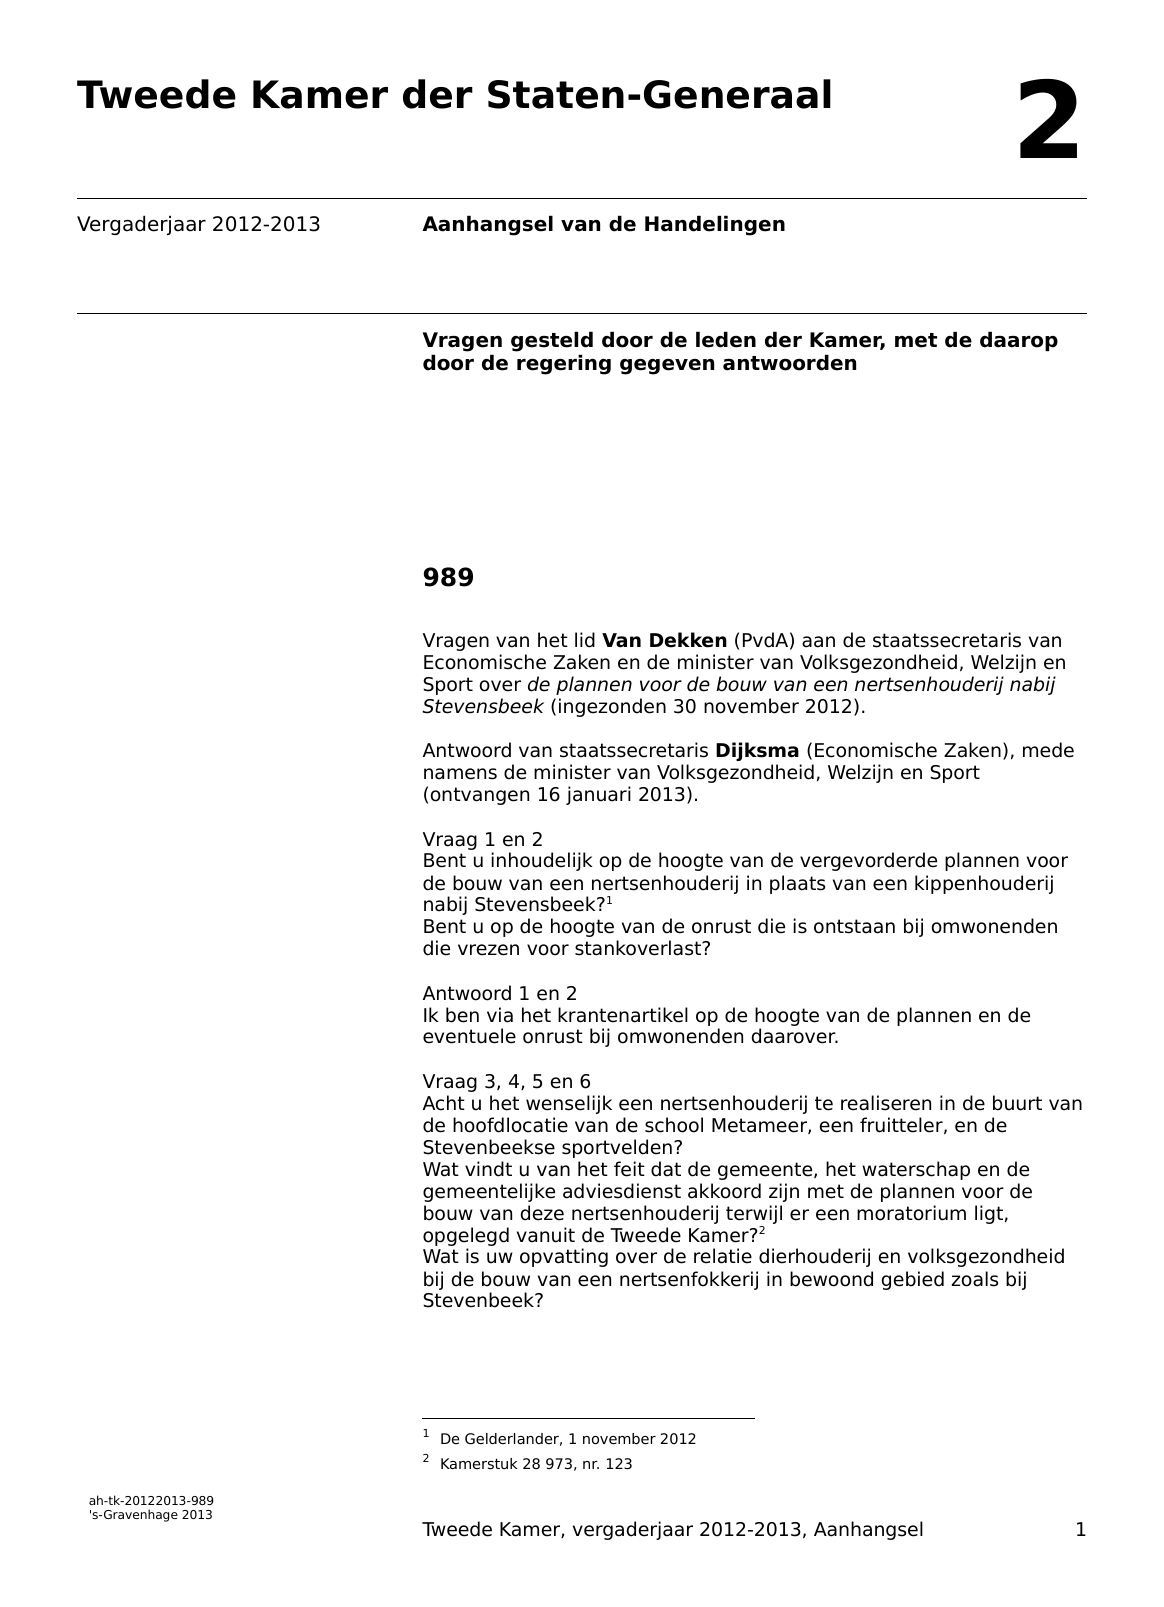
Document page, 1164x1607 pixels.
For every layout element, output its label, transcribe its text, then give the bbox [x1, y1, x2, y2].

table_cell Vragen gesteld door de leden der Kamer, met de daarop door de regering gegeven antwoorden [422, 314, 1087, 375]
text Wat is uw opvatting over de relatie dierhouderij en volksgezondheid bij de bouw van een nertsenfokkerij in bewoond gebied zoals bij Stevenbeek? [422, 1246, 1087, 1312]
table_cell Vergaderjaar 2012-2013 [77, 199, 422, 313]
text Bent u op de hoogte van de onrust die is ontstaan bij omwonenden die vrezen voor stankoverlast? [422, 916, 1087, 960]
text Acht u het wenselijk een nertsenhouderij te realiseren in de buurt van de hoofdlocatie van de school Metameer, een fruitteler, en de Stevenbeekse sportvelden? [422, 1093, 1087, 1158]
table_header Tweede Kamer der Staten-Generaal [77, 59, 886, 198]
text 989 [422, 563, 1087, 592]
text Vraag 1 en 2 [422, 828, 1087, 850]
table_cell Aanhangsel van de Handelingen [422, 199, 1087, 313]
text Ik ben via het krantenartikel op de hoogte van de plannen en de eventuele onrust bij omwonenden daarover. [422, 1004, 1087, 1048]
text Vraag 3, 4, 5 en 6 [422, 1071, 1087, 1093]
text Bent u inhoudelijk op de hoogte van de vergevorderde plannen voor de bouw van een nertsenhouderij in plaats van een kippenhouderij nabij Stevensbeek? [422, 850, 1087, 916]
text ah-tk-20122013-989 [88, 1494, 323, 1508]
table_cell [77, 314, 422, 375]
text Kamerstuk 28 973, nr. 123 [422, 1452, 1087, 1474]
text Wat vindt u van het feit dat de gemeente, het waterschap en de gemeentelijke adviesdienst akkoord zijn met de plannen voor de bouw van deze nertsenhouderij terwijl er een moratorium ligt, opgelegd vanuit de Tweede Kamer? [422, 1158, 1087, 1246]
text De Gelderlander, 1 november 2012 [422, 1427, 1087, 1449]
table_header 2 [886, 59, 1087, 198]
text Antwoord van staatssecretaris Dijksma (Economische Zaken), mede namens de minister van Volksgezondheid, Welzijn en Sport (ontvangen 16 januari 2013). [422, 740, 1087, 806]
text 's-Gravenhage 2013 [88, 1508, 323, 1522]
text Vragen van het lid Van Dekken (PvdA) aan de staatssecretaris van Economische Zaken en de minister van Volksgezondheid, Welzijn en Sport over de plannen voor de bouw van een nertsenhouderij nabij Stevensbeek (ingezonden 30 november 2012). [422, 630, 1087, 718]
text Antwoord 1 en 2 [422, 982, 1087, 1004]
